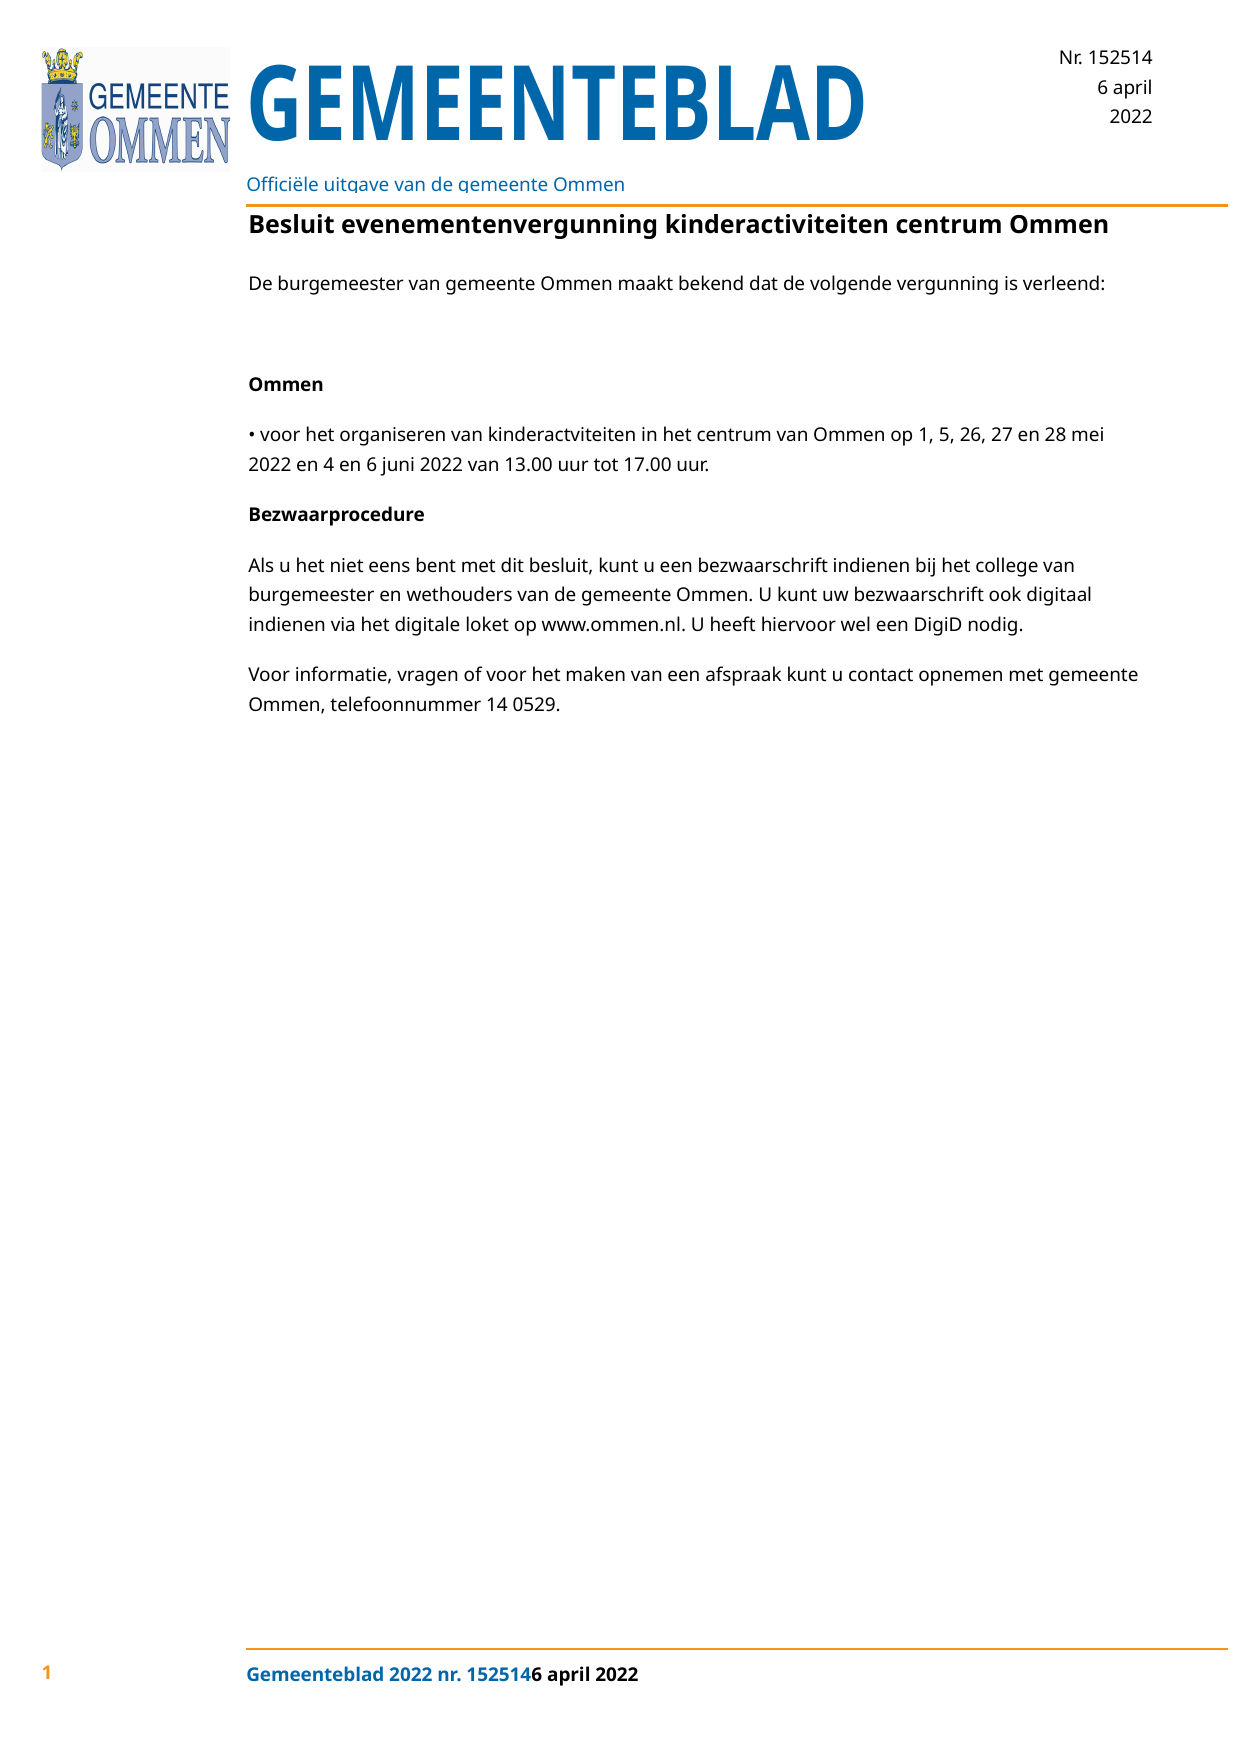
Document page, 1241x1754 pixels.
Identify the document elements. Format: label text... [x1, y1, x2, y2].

text • voor het organiseren van kinderactviteiten in het centrum van Ommen op 1, 5, 26, 27 en 28 mei 2022 en 4 en 6 juni 2022 van 13.00 uur tot 17.00 uur. [248, 422, 1152, 477]
text Voor informatie, vragen of voor het maken van een afspraak kunt u contact opnemen met gemeente Ommen, telefoonnummer 14 0529. [248, 662, 1152, 717]
picture [41, 47, 231, 172]
text De burgemeester van gemeente Ommen maakt bekend dat de volgende vergunning is verleend: [248, 270, 1152, 296]
text Ommen [248, 371, 1152, 397]
text Besluit evenementenvergunning kinderactiviteiten centrum Ommen [248, 207, 1152, 241]
text Bezwaarprocedure [248, 502, 1152, 527]
text Als u het niet eens bent met dit besluit, kunt u een bezwaarschrift indienen bij het college van burgemeester en wethouders van de gemeente Ommen. U kunt uw bezwaarschrift ook digitaal indienen via het digitale loket op www.ommen.nl. U heeft hiervoor wel een DigiD nodig. [248, 552, 1152, 637]
